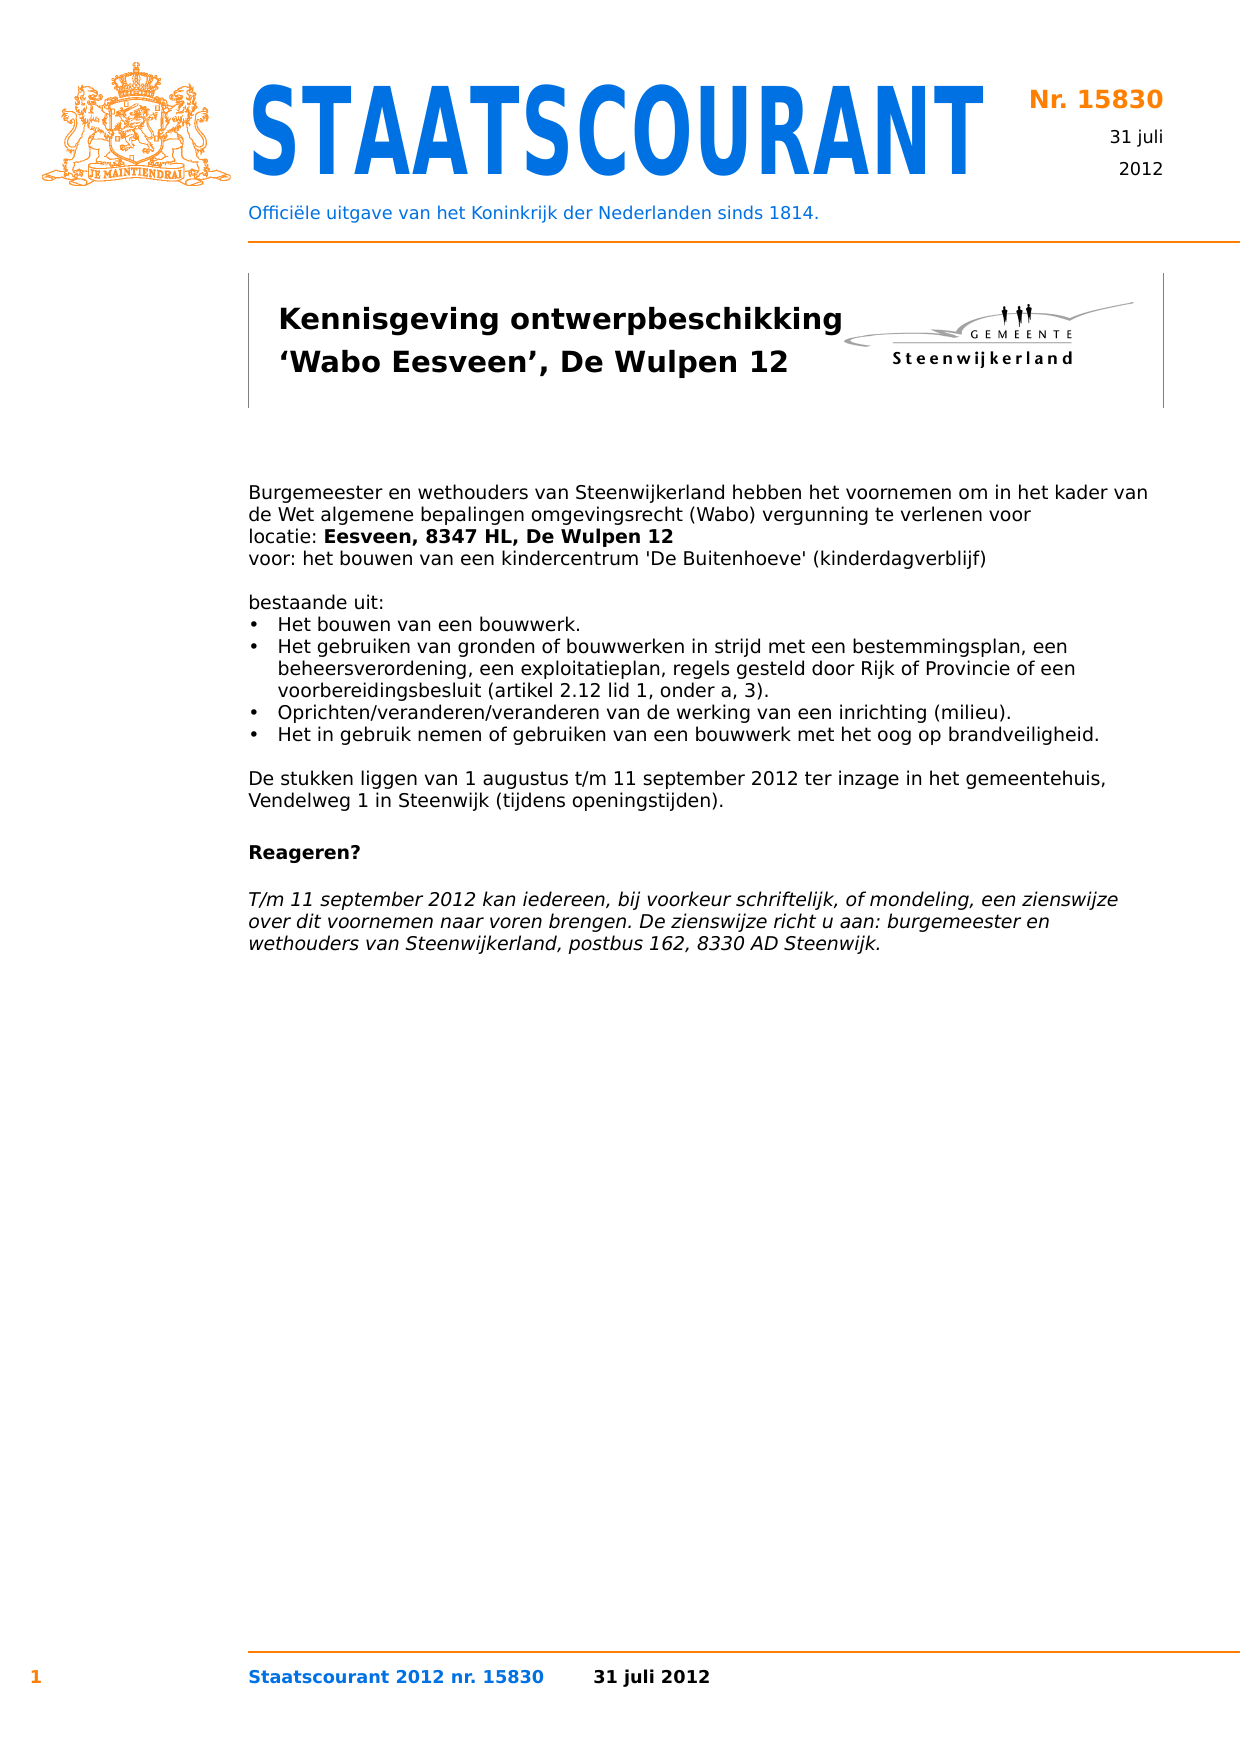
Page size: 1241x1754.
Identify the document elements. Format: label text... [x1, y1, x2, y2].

table_cell 2012 [998, 153, 1240, 203]
subtitle Reageren? [248, 842, 1163, 864]
table_cell Officiële uitgave van het Koninkrijk der Nederlanden sinds 1814. [248, 203, 1240, 241]
picture [41, 62, 231, 186]
text • Het gebruiken van gronden of bouwwerken in strijd met een bestemmingsplan, een beheersverordening, een exploitatieplan, regels gesteld door Rijk of Provincie of een voorbereidingsbesluit (artikel 2.12 lid 1, onder a, 3). [248, 636, 1163, 702]
picture [844, 302, 1134, 368]
table_cell 31 juli [998, 121, 1240, 153]
table_header STAATSCOURANT [248, 62, 998, 203]
text T/m 11 september 2012 kan iedereen, bij voorkeur schriftelijk, of mondeling, een zienswijze over dit voornemen naar voren brengen. De zienswijze richt u aan: burgemeester en wethouders van Steenwijkerland, postbus 162, 8330 AD Steenwijk. [248, 889, 1163, 955]
text • Het in gebruik nemen of gebruiken van een bouwwerk met het oog op brandveiligheid. [248, 724, 1163, 746]
text De stukken liggen van 1 augustus t/m 11 september 2012 ter inzage in het gemeentehuis, Vendelweg 1 in Steenwijk (tijdens openingstijden). [248, 768, 1163, 812]
subtitle Kennisgeving ontwerpbeschikking ‘Wabo Eesveen’, De Wulpen 12 [249, 273, 1163, 408]
text • Oprichten/veranderen/veranderen van de werking van een inrichting (milieu). [248, 702, 1163, 724]
text bestaande uit: [248, 592, 1163, 614]
table_header Nr. 15830 [998, 62, 1240, 121]
text voor: het bouwen van een kindercentrum 'De Buitenhoeve' (kinderdagverblijf) [248, 548, 1163, 570]
text locatie: Eesveen, 8347 HL, De Wulpen 12 [248, 526, 1163, 548]
table_header [25, 62, 248, 241]
text Burgemeester en wethouders van Steenwijkerland hebben het voornemen om in het kader van de Wet algemene bepalingen omgevingsrecht (Wabo) vergunning te verlenen voor [248, 482, 1163, 526]
text • Het bouwen van een bouwwerk. [248, 614, 1163, 636]
